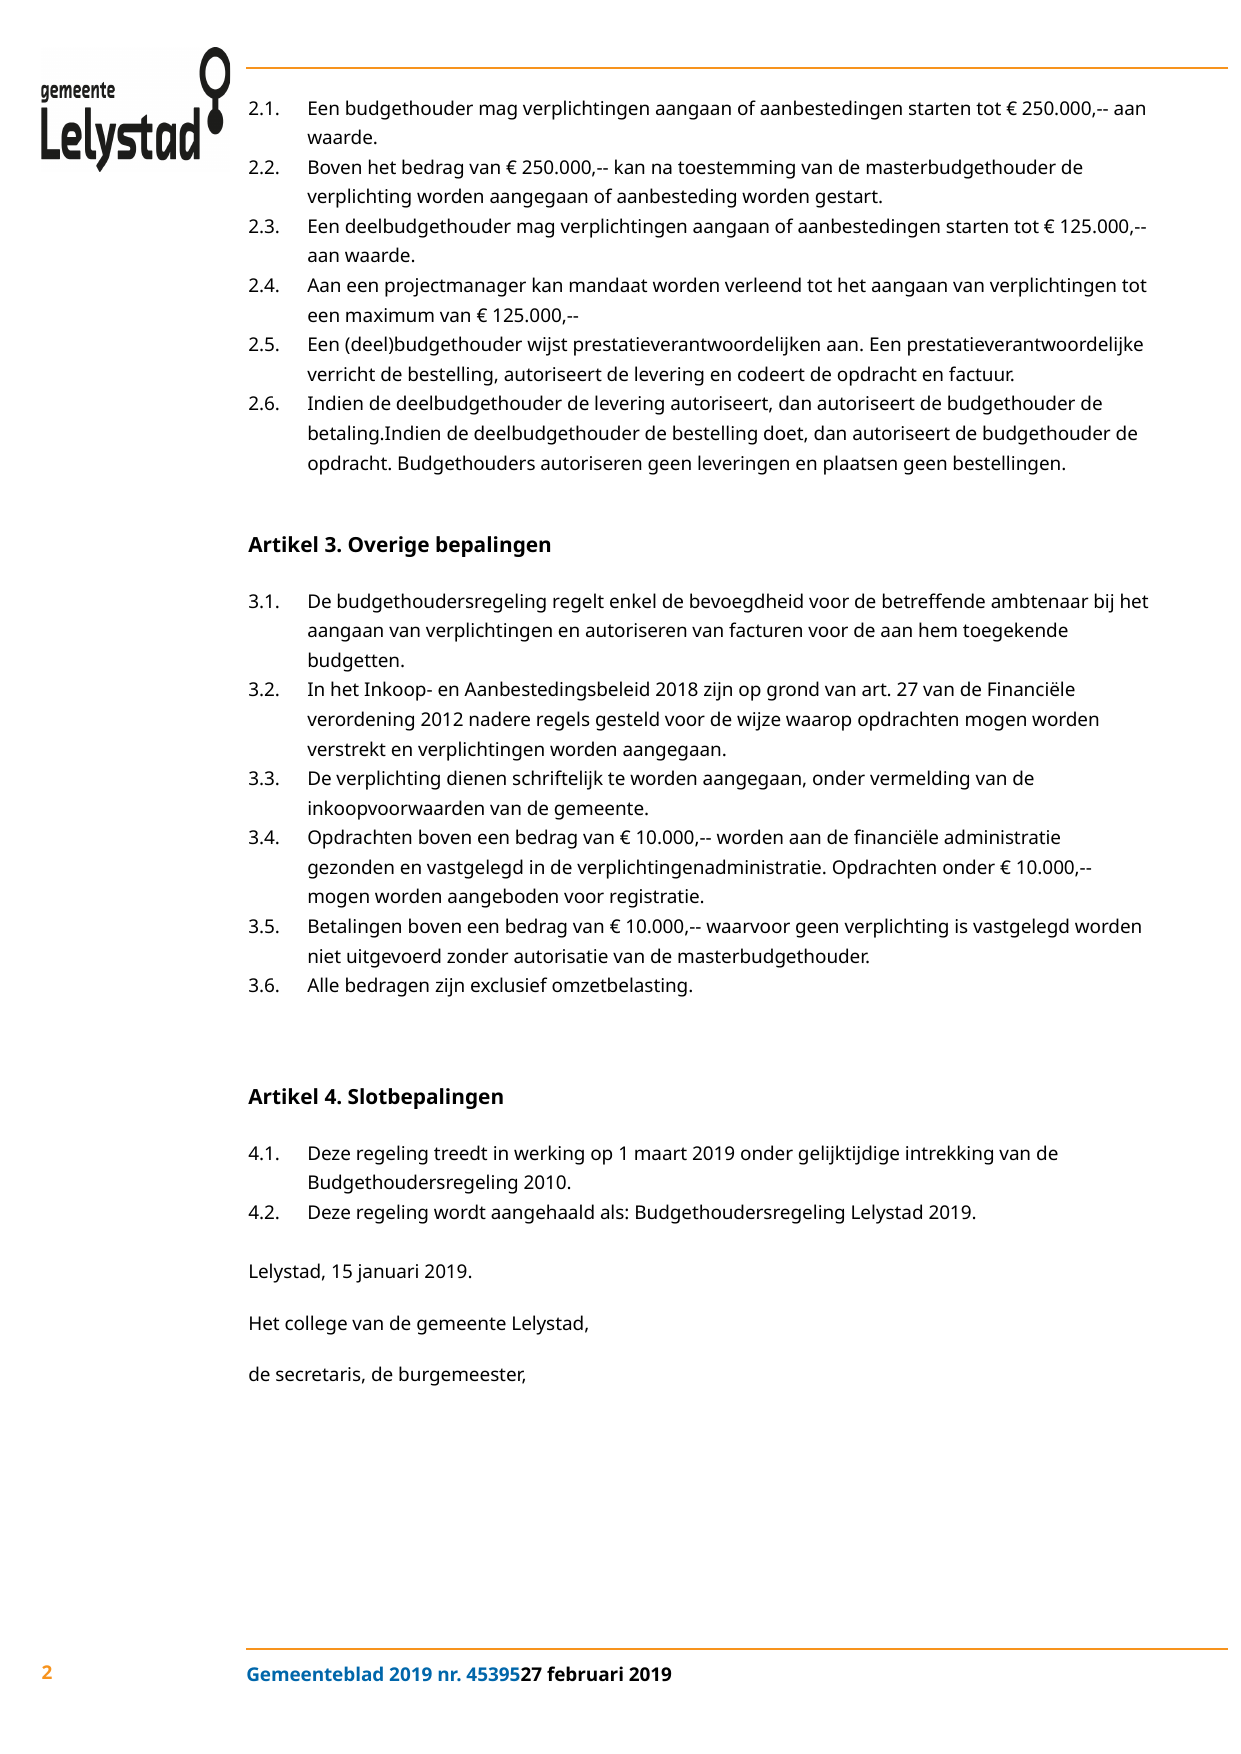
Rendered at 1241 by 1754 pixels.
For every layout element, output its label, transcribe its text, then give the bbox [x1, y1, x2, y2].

list Deze regeling wordt aangehaald als: Budgethoudersregeling Lelystad 2019. [248, 1199, 1152, 1225]
list In het Inkoop- en Aanbestedingsbeleid 2018 zijn op grond van art. 27 van de Financiële verordening 2012 nadere regels gesteld voor de wijze waarop opdrachten mogen worden verstrekt en verplichtingen worden aangegaan. [248, 677, 1152, 761]
list Opdrachten boven een bedrag van € 10.000,-- worden aan de financiële administratie gezonden en vastgelegd in de verplichtingenadministratie. Opdrachten onder € 10.000,-- mogen worden aangeboden voor registratie. [248, 824, 1152, 909]
list Indien de deelbudgethouder de levering autoriseert, dan autoriseert de budgethouder de betaling.Indien de deelbudgethouder de bestelling doet, dan autoriseert de budgethouder de opdracht. Budgethouders autoriseren geen leveringen en plaatsen geen bestellingen. [248, 391, 1152, 476]
list Alle bedragen zijn exclusief omzetbelasting. [248, 972, 1152, 998]
list Een budgethouder mag verplichtingen aangaan of aanbestedingen starten tot € 250.000,-- aan waarde. [248, 95, 1152, 150]
text Artikel 4. Slotbepalingen [248, 1082, 1152, 1110]
text de secretaris, de burgemeester, [248, 1361, 1152, 1387]
list De verplichting dienen schriftelijk te worden aangegaan, onder vermelding van de inkoopvoorwaarden van de gemeente. [248, 765, 1152, 821]
list De budgethoudersregeling regelt enkel de bevoegdheid voor de betreffende ambtenaar bij het aangaan van verplichtingen en autoriseren van facturen voor de aan hem toegekende budgetten. [248, 588, 1152, 673]
text Lelystad, 15 januari 2019. [248, 1258, 1152, 1284]
text Het college van de gemeente Lelystad, [248, 1310, 1152, 1336]
list Betalingen boven een bedrag van € 10.000,-- waarvoor geen verplichting is vastgelegd worden niet uitgevoerd zonder autorisatie van de masterbudgethouder. [248, 913, 1152, 968]
list Deze regeling treedt in werking op 1 maart 2019 onder gelijktijdige intrekking van de Budgethoudersregeling 2010. [248, 1140, 1152, 1195]
list Aan een projectmanager kan mandaat worden verleend tot het aangaan van verplichtingen tot een maximum van € 125.000,-- [248, 272, 1152, 328]
list Een (deel)budgethouder wijst prestatieverantwoordelijken aan. Een prestatieverantwoordelijke verricht de bestelling, autoriseert de levering en codeert de opdracht en factuur. [248, 331, 1152, 387]
picture [41, 47, 231, 172]
list Boven het bedrag van € 250.000,-- kan na toestemming van de masterbudgethouder de verplichting worden aangegaan of aanbesteding worden gestart. [248, 154, 1152, 209]
text Artikel 3. Overige bepalingen [248, 530, 1152, 558]
list Een deelbudgethouder mag verplichtingen aangaan of aanbestedingen starten tot € 125.000,-- aan waarde. [248, 213, 1152, 268]
